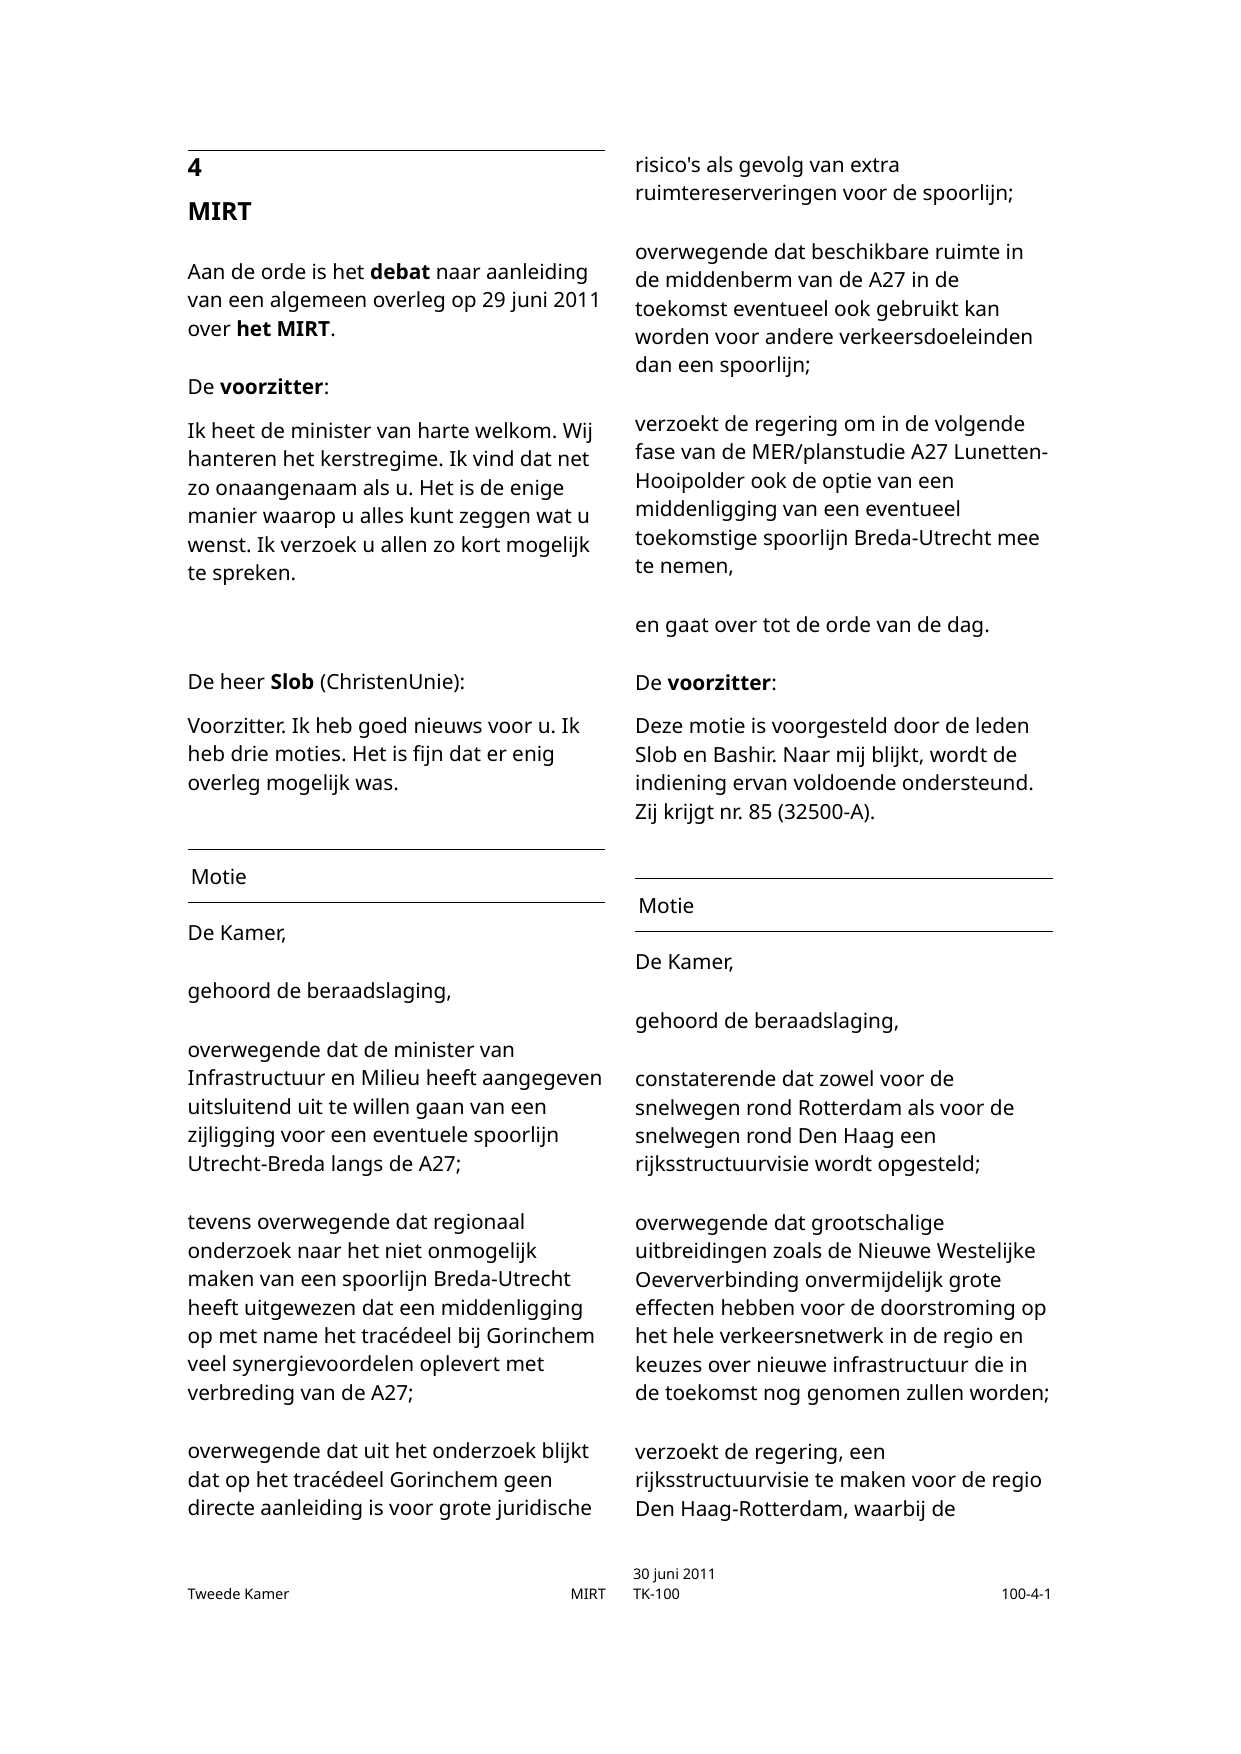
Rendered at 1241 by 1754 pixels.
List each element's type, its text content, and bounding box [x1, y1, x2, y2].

text De heer Slob (ChristenUnie): [187, 667, 605, 696]
text Ik heet de minister van harte welkom. Wij hanteren het kerstregime. Ik vind dat net zo onaangenaam als u. Het is de enige manier waarop u alles kunt zeggen wat u wenst. Ik verzoek u allen zo kort mogelijk te spreken. [187, 416, 605, 587]
subtitle Motie [187, 850, 605, 903]
text De voorzitter: [187, 372, 605, 401]
text  [187, 617, 605, 645]
text gehoord de beraadslaging, [635, 1006, 1053, 1034]
text De Kamer, [187, 918, 605, 947]
text gehoord de beraadslaging, [187, 977, 605, 1005]
text overwegende dat beschikbare ruimte in de middenberm van de A27 in de toekomst eventueel ook gebruikt kan worden voor andere verkeersdoeleinden dan een spoorlijn; [635, 237, 1053, 379]
text verzoekt de regering, een rijksstructuurvisie te maken voor de regio Den Haag-Rotterdam, waarbij de [635, 1437, 1053, 1522]
text 4 [187, 151, 605, 184]
text verzoekt de regering om in de volgende fase van de MER/planstudie A27 Lunetten-Hooipolder ook de optie van een middenligging van een eventueel toekomstige spoorlijn Breda-Utrecht mee te nemen, [635, 409, 1053, 580]
text constaterende dat zowel voor de snelwegen rond Rotterdam als voor de snelwegen rond Den Haag een rijksstructuurvisie wordt opgesteld; [635, 1064, 1053, 1178]
text overwegende dat uit het onderzoek blijkt dat op het tracédeel Gorinchem geen directe aanleiding is voor grote juridische [187, 1436, 605, 1522]
text overwegende dat grootschalige uitbreidingen zoals de Nieuwe Westelijke Oeververbinding onvermijdelijk grote effecten hebben voor de doorstroming op het hele verkeersnetwerk in de regio en keuzes over nieuwe infrastructuur die in de toekomst nog genomen zullen worden; [635, 1208, 1053, 1407]
text tevens overwegende dat regionaal onderzoek naar het niet onmogelijk maken van een spoorlijn Breda-Utrecht heeft uitgewezen dat een middenligging op met name het tracédeel bij Gorinchem veel synergievoordelen oplevert met verbreding van de A27; [187, 1207, 605, 1406]
text en gaat over tot de orde van de dag. [635, 610, 1053, 638]
text overwegende dat de minister van Infrastructuur en Milieu heeft aangegeven uitsluitend uit te willen gaan van een zijligging voor een eventuele spoorlijn Utrecht-Breda langs de A27; [187, 1035, 605, 1177]
text MIRT [187, 193, 605, 227]
text Voorzitter. Ik heb goed nieuws voor u. Ik heb drie moties. Het is fijn dat er enig overleg mogelijk was. [187, 711, 605, 796]
text Deze motie is voorgesteld door de leden Slob en Bashir. Naar mij blijkt, wordt de indiening ervan voldoende ondersteund. [635, 712, 1053, 797]
text Zij krijgt nr. 85 (32500-A). [635, 797, 1053, 825]
text De voorzitter: [635, 668, 1053, 697]
text Aan de orde is het debat naar aanleiding van een algemeen overleg op 29 juni 2011 over het MIRT. [187, 257, 605, 342]
text De Kamer, [635, 947, 1053, 976]
text risico's als gevolg van extra ruimtereserveringen voor de spoorlijn; [635, 150, 1053, 207]
subtitle Motie [635, 879, 1053, 931]
